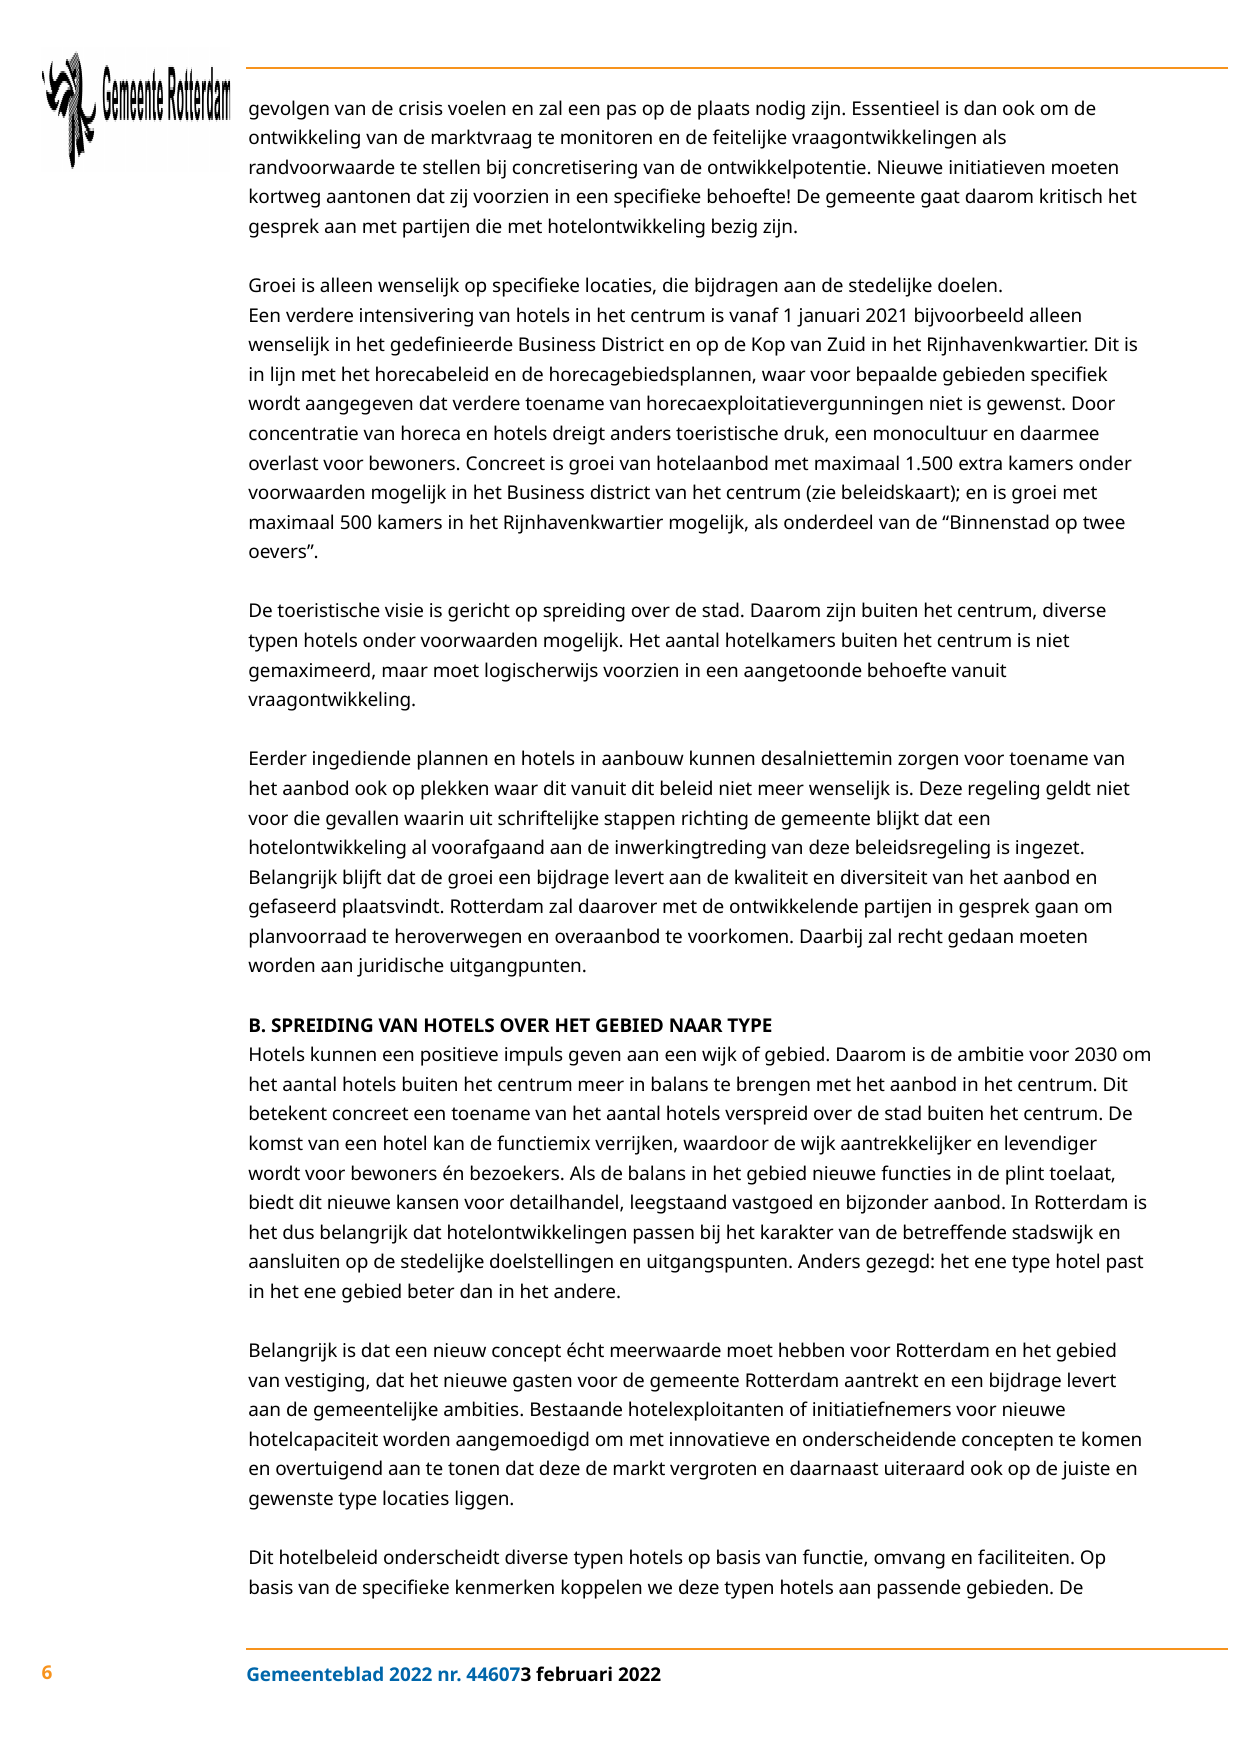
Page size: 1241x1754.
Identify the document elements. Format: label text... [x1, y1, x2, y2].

text B. SPREIDING VAN HOTELS OVER HET GEBIED NAAR TYPE [248, 1012, 1152, 1038]
text gevolgen van de crisis voelen en zal een pas op de plaats nodig zijn. Essentieel is dan ook om de ontwikkeling van de marktvraag te monitoren en de feitelijke vraagontwikkelingen als randvoorwaarde te stellen bij concretisering van de ontwikkelpotentie. Nieuwe initiatieven moeten kortweg aantonen dat zij voorzien in een specifieke behoefte! De gemeente gaat daarom kritisch het gesprek aan met partijen die met hotelontwikkeling bezig zijn. [248, 95, 1152, 239]
text Dit hotelbeleid onderscheidt diverse typen hotels op basis van functie, omvang en faciliteiten. Op basis van de specifieke kenmerken koppelen we deze typen hotels aan passende gebieden. De [248, 1544, 1152, 1600]
text Eerder ingediende plannen en hotels in aanbouw kunnen desalniettemin zorgen voor toename van het aanbod ook op plekken waar dit vanuit dit beleid niet meer wenselijk is. Deze regeling geldt niet voor die gevallen waarin uit schriftelijke stappen richting de gemeente blijkt dat een hotelontwikkeling al voorafgaand aan de inwerkingtreding van deze beleidsregeling is ingezet. Belangrijk blijft dat de groei een bijdrage levert aan de kwaliteit en diversiteit van het aanbod en gefaseerd plaatsvindt. Rotterdam zal daarover met de ontwikkelende partijen in gesprek gaan om planvoorraad te heroverwegen en overaanbod te voorkomen. Daarbij zal recht gedaan moeten worden aan juridische uitgangpunten. [248, 746, 1152, 978]
text Groei is alleen wenselijk op specifieke locaties, die bijdragen aan de stedelijke doelen. [248, 272, 1152, 298]
text Belangrijk is dat een nieuw concept écht meerwaarde moet hebben voor Rotterdam en het gebied van vestiging, dat het nieuwe gasten voor de gemeente Rotterdam aantrekt en een bijdrage levert aan de gemeentelijke ambities. Bestaande hotelexploitanten of initiatiefnemers voor nieuwe hotelcapaciteit worden aangemoedigd om met innovatieve en onderscheidende concepten te komen en overtuigend aan te tonen dat deze de markt vergroten en daarnaast uiteraard ook op de juiste en gewenste type locaties liggen. [248, 1337, 1152, 1511]
picture [41, 47, 231, 172]
text Hotels kunnen een positieve impuls geven aan een wijk of gebied. Daarom is de ambitie voor 2030 om het aantal hotels buiten het centrum meer in balans te brengen met het aanbod in het centrum. Dit betekent concreet een toename van het aantal hotels verspreid over de stad buiten het centrum. De komst van een hotel kan de functiemix verrijken, waardoor de wijk aantrekkelijker en levendiger wordt voor bewoners én bezoekers. Als de balans in het gebied nieuwe functies in de plint toelaat, biedt dit nieuwe kansen voor detailhandel, leegstaand vastgoed en bijzonder aanbod. In Rotterdam is het dus belangrijk dat hotelontwikkelingen passen bij het karakter van de betreffende stadswijk en aansluiten op de stedelijke doelstellingen en uitgangspunten. Anders gezegd: het ene type hotel past in het ene gebied beter dan in het andere. [248, 1041, 1152, 1304]
text De toeristische visie is gericht op spreiding over de stad. Daarom zijn buiten het centrum, diverse typen hotels onder voorwaarden mogelijk. Het aantal hotelkamers buiten het centrum is niet gemaximeerd, maar moet logischerwijs voorzien in een aangetoonde behoefte vanuit vraagontwikkeling. [248, 598, 1152, 712]
text Een verdere intensivering van hotels in het centrum is vanaf 1 januari 2021 bijvoorbeeld alleen wenselijk in het gedefinieerde Business District en op de Kop van Zuid in het Rijnhavenkwartier. Dit is in lijn met het horecabeleid en de horecagebiedsplannen, waar voor bepaalde gebieden specifiek wordt aangegeven dat verdere toename van horecaexploitatievergunningen niet is gewenst. Door concentratie van horeca en hotels dreigt anders toeristische druk, een monocultuur en daarmee overlast voor bewoners. Concreet is groei van hotelaanbod met maximaal 1.500 extra kamers onder voorwaarden mogelijk in het Business district van het centrum (zie beleidskaart); en is groei met maximaal 500 kamers in het Rijnhavenkwartier mogelijk, als onderdeel van de “Binnenstad op twee oevers”. [248, 302, 1152, 564]
